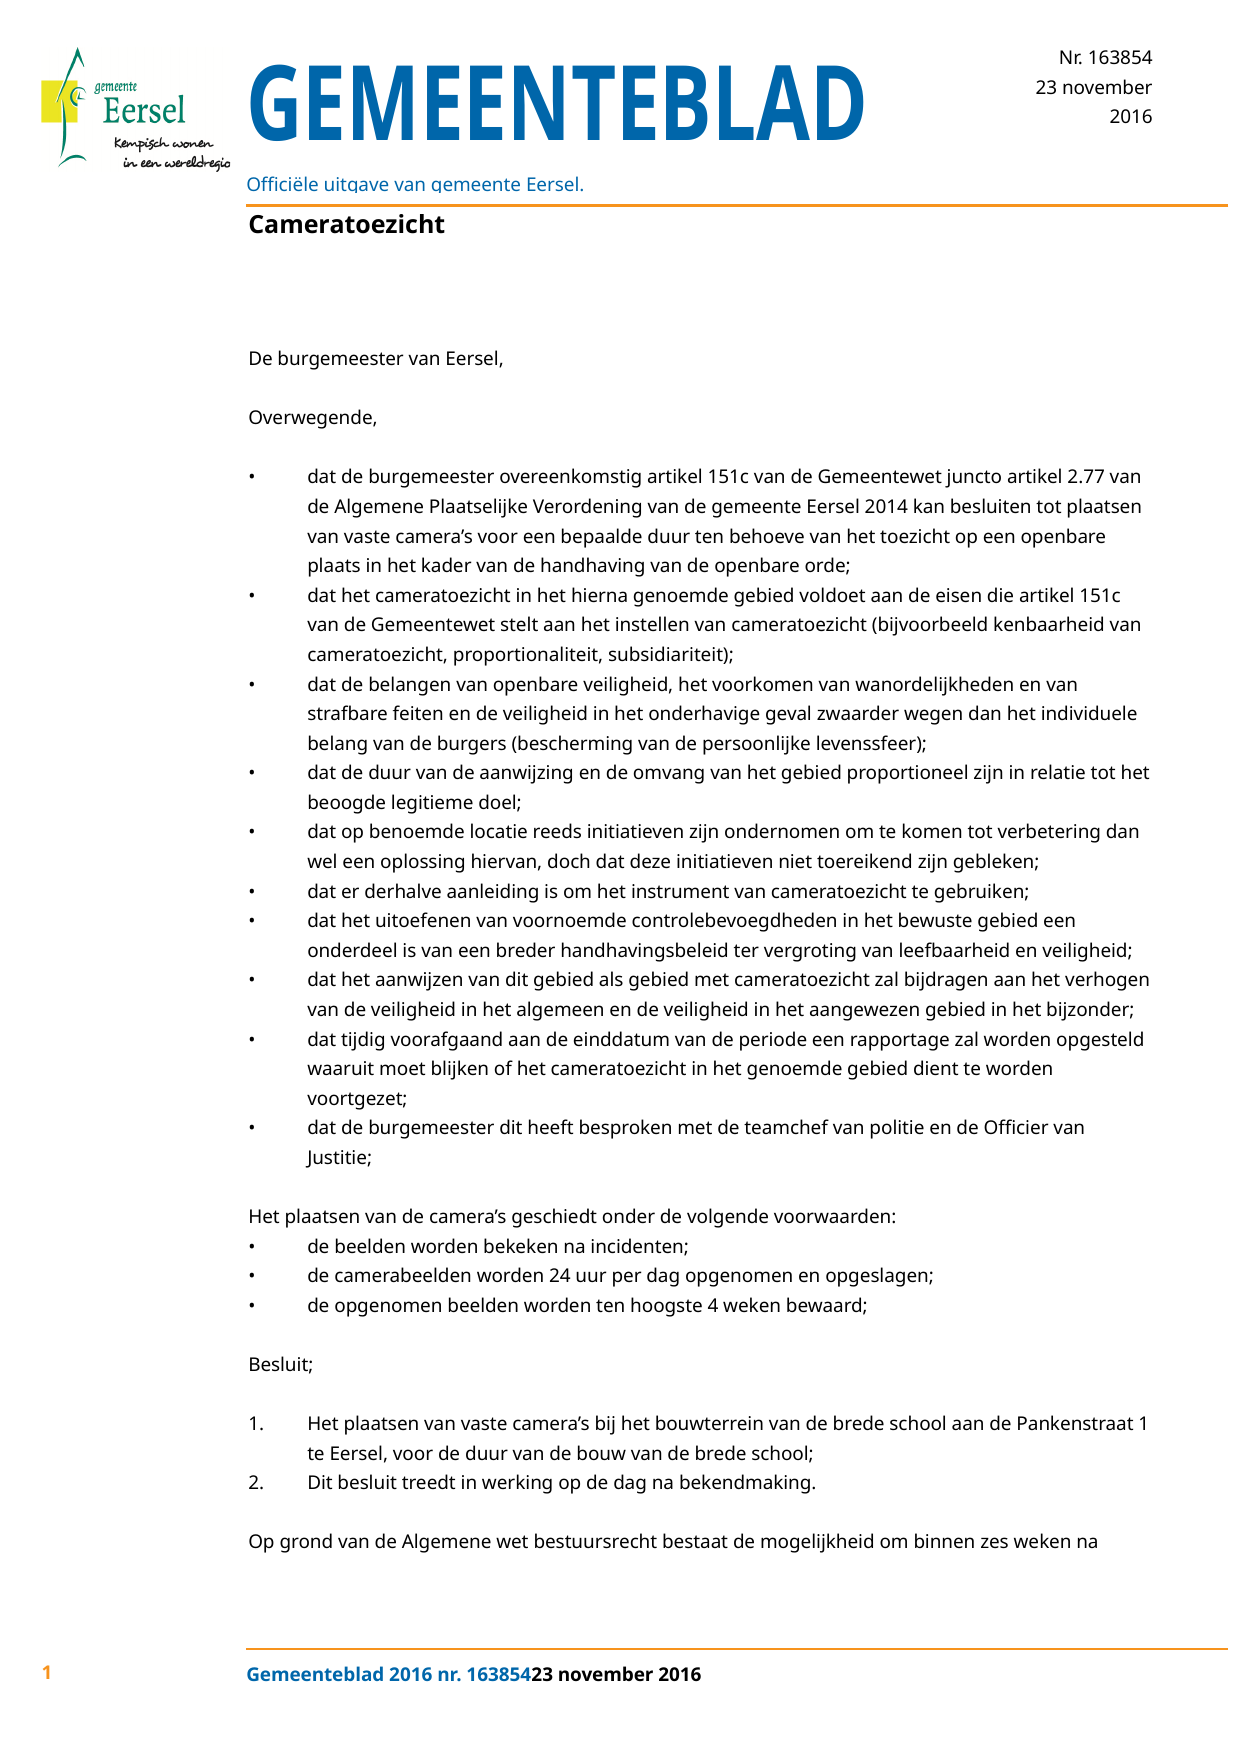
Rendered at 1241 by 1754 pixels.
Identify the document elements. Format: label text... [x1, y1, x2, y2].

text Cameratoezicht [248, 207, 1152, 241]
list de beelden worden bekeken na incidenten; [248, 1233, 1152, 1258]
list dat op benoemde locatie reeds initiatieven zijn ondernomen om te komen tot verbetering dan wel een oplossing hiervan, doch dat deze initiatieven niet toereikend zijn gebleken; [248, 819, 1152, 874]
list dat de burgemeester dit heeft besproken met de teamchef van politie en de Officier van Justitie; [248, 1114, 1152, 1170]
list dat tijdig voorafgaand aan de einddatum van de periode een rapportage zal worden opgesteld waaruit moet blijken of het cameratoezicht in het genoemde gebied dient te worden voortgezet; [248, 1026, 1152, 1111]
list de camerabeelden worden 24 uur per dag opgenomen en opgeslagen; [248, 1262, 1152, 1288]
text De burgemeester van Eersel, [248, 345, 1152, 371]
text Op grond van de Algemene wet bestuursrecht bestaat de mogelijkheid om binnen zes weken na [248, 1529, 1152, 1554]
list dat de duur van de aanwijzing en de omvang van het gebied proportioneel zijn in relatie tot het beoogde legitieme doel; [248, 759, 1152, 815]
list dat het cameratoezicht in het hierna genoemde gebied voldoet aan de eisen die artikel 151c van de Gemeentewet stelt aan het instellen van cameratoezicht (bijvoorbeeld kenbaarheid van cameratoezicht, proportionaliteit, subsidiariteit); [248, 582, 1152, 667]
list de opgenomen beelden worden ten hoogste 4 weken bewaard; [248, 1292, 1152, 1318]
text Overwegende, [248, 404, 1152, 430]
list dat het uitoefenen van voornoemde controlebevoegdheden in het bewuste gebied een onderdeel is van een breder handhavingsbeleid ter vergroting van leefbaarheid en veiligheid; [248, 907, 1152, 963]
picture [41, 47, 231, 172]
list Dit besluit treedt in werking op de dag na bekendmaking. [248, 1469, 1152, 1495]
list dat de belangen van openbare veiligheid, het voorkomen van wanordelijkheden en van strafbare feiten en de veiligheid in het onderhavige geval zwaarder wegen dan het individuele belang van de burgers (bescherming van de persoonlijke levenssfeer); [248, 671, 1152, 756]
list dat het aanwijzen van dit gebied als gebied met cameratoezicht zal bijdragen aan het verhogen van de veiligheid in het algemeen en de veiligheid in het aangewezen gebied in het bijzonder; [248, 967, 1152, 1022]
text Besluit; [248, 1351, 1152, 1377]
list Het plaatsen van vaste camera’s bij het bouwterrein van de brede school aan de Pankenstraat 1 te Eersel, voor de duur van de bouw van de brede school; [248, 1410, 1152, 1466]
text Het plaatsen van de camera’s geschiedt onder de volgende voorwaarden: [248, 1203, 1152, 1229]
list dat er derhalve aanleiding is om het instrument van cameratoezicht te gebruiken; [248, 878, 1152, 903]
list dat de burgemeester overeenkomstig artikel 151c van de Gemeentewet juncto artikel 2.77 van de Algemene Plaatselijke Verordening van de gemeente Eersel 2014 kan besluiten tot plaatsen van vaste camera’s voor een bepaalde duur ten behoeve van het toezicht op een openbare plaats in het kader van de handhaving van de openbare orde; [248, 464, 1152, 578]
